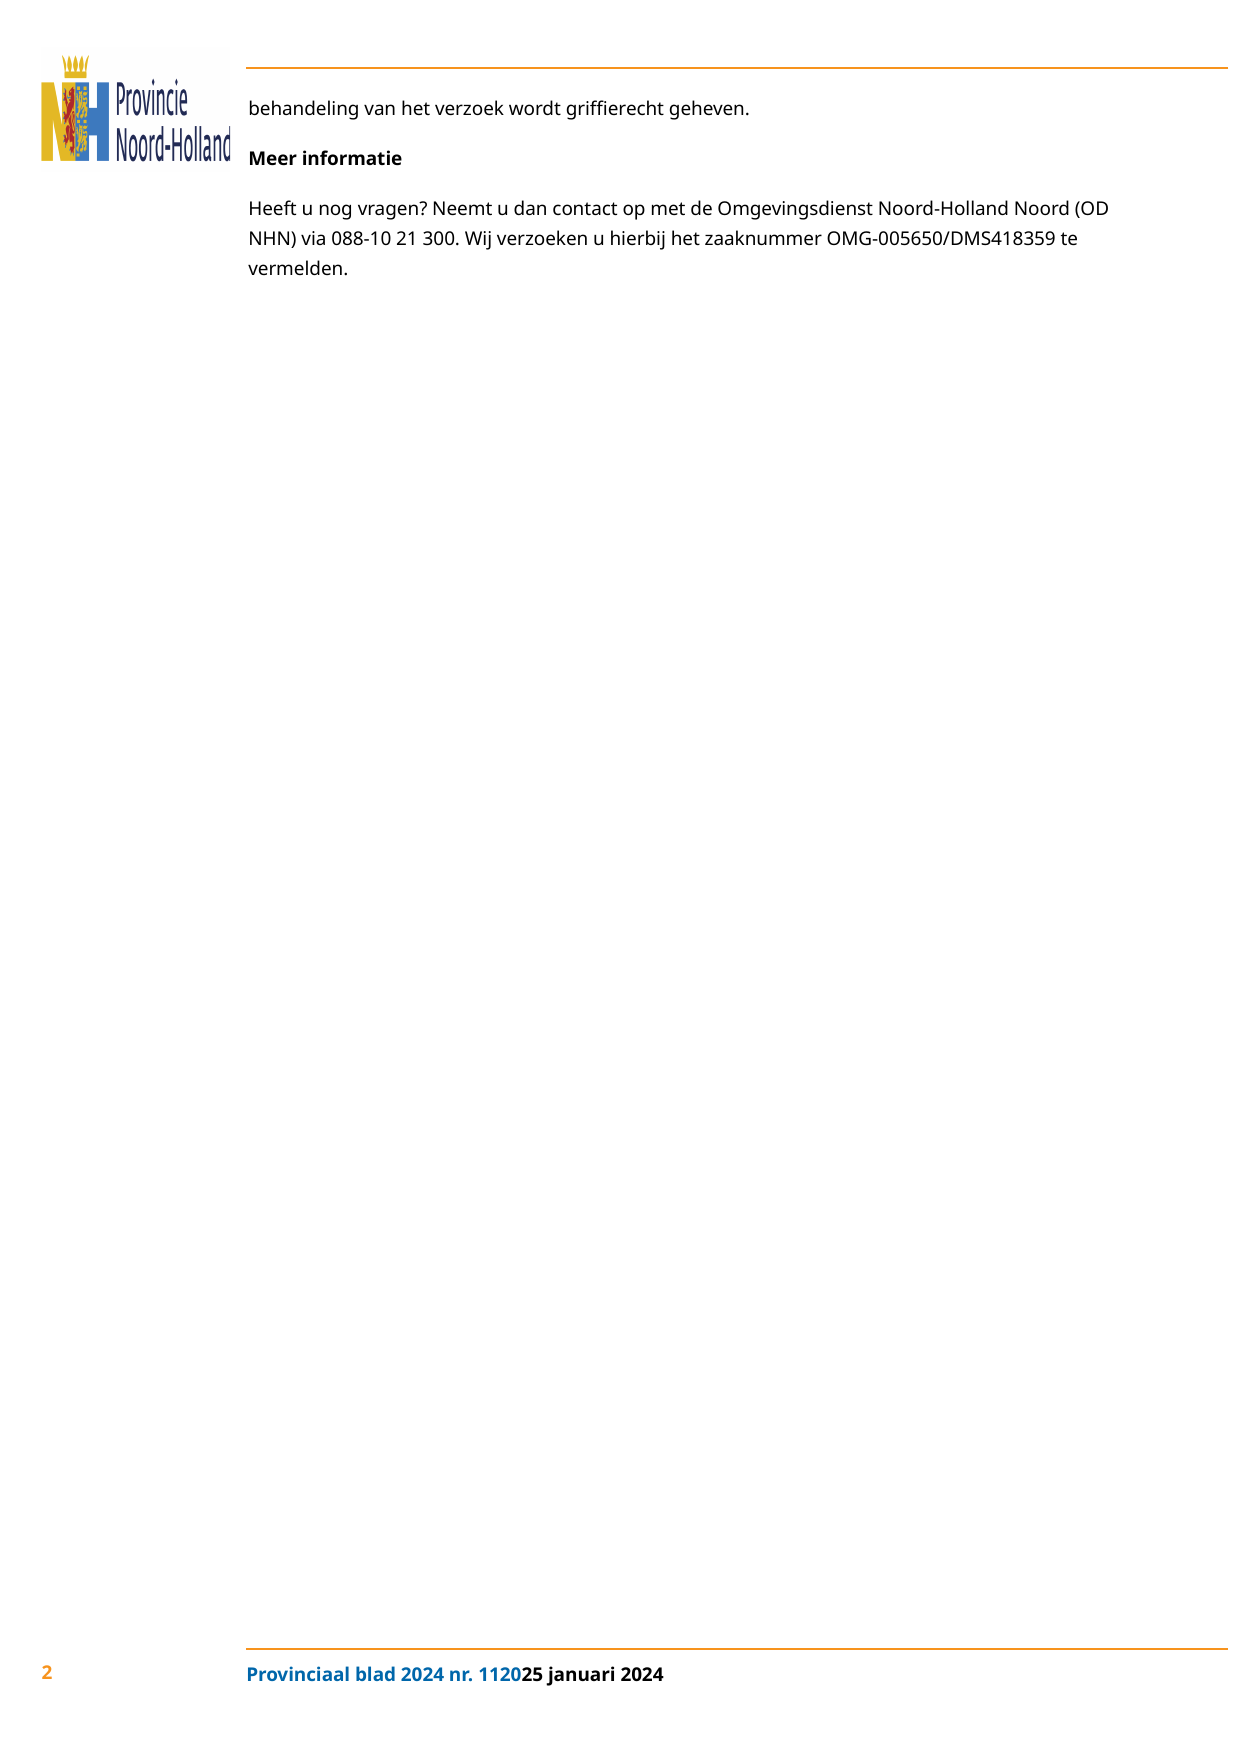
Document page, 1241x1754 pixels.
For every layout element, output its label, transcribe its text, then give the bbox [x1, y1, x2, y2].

text Meer informatie [248, 145, 1152, 171]
text Heeft u nog vragen? Neemt u dan contact op met de Omgevingsdienst Noord-Holland Noord (OD NHN) via 088-10 21 300. Wij verzoeken u hierbij het zaaknummer OMG-005650/DMS418359 te vermelden. [248, 196, 1152, 281]
text behandeling van het verzoek wordt griffierecht geheven. [248, 95, 1152, 121]
picture [41, 47, 231, 172]
